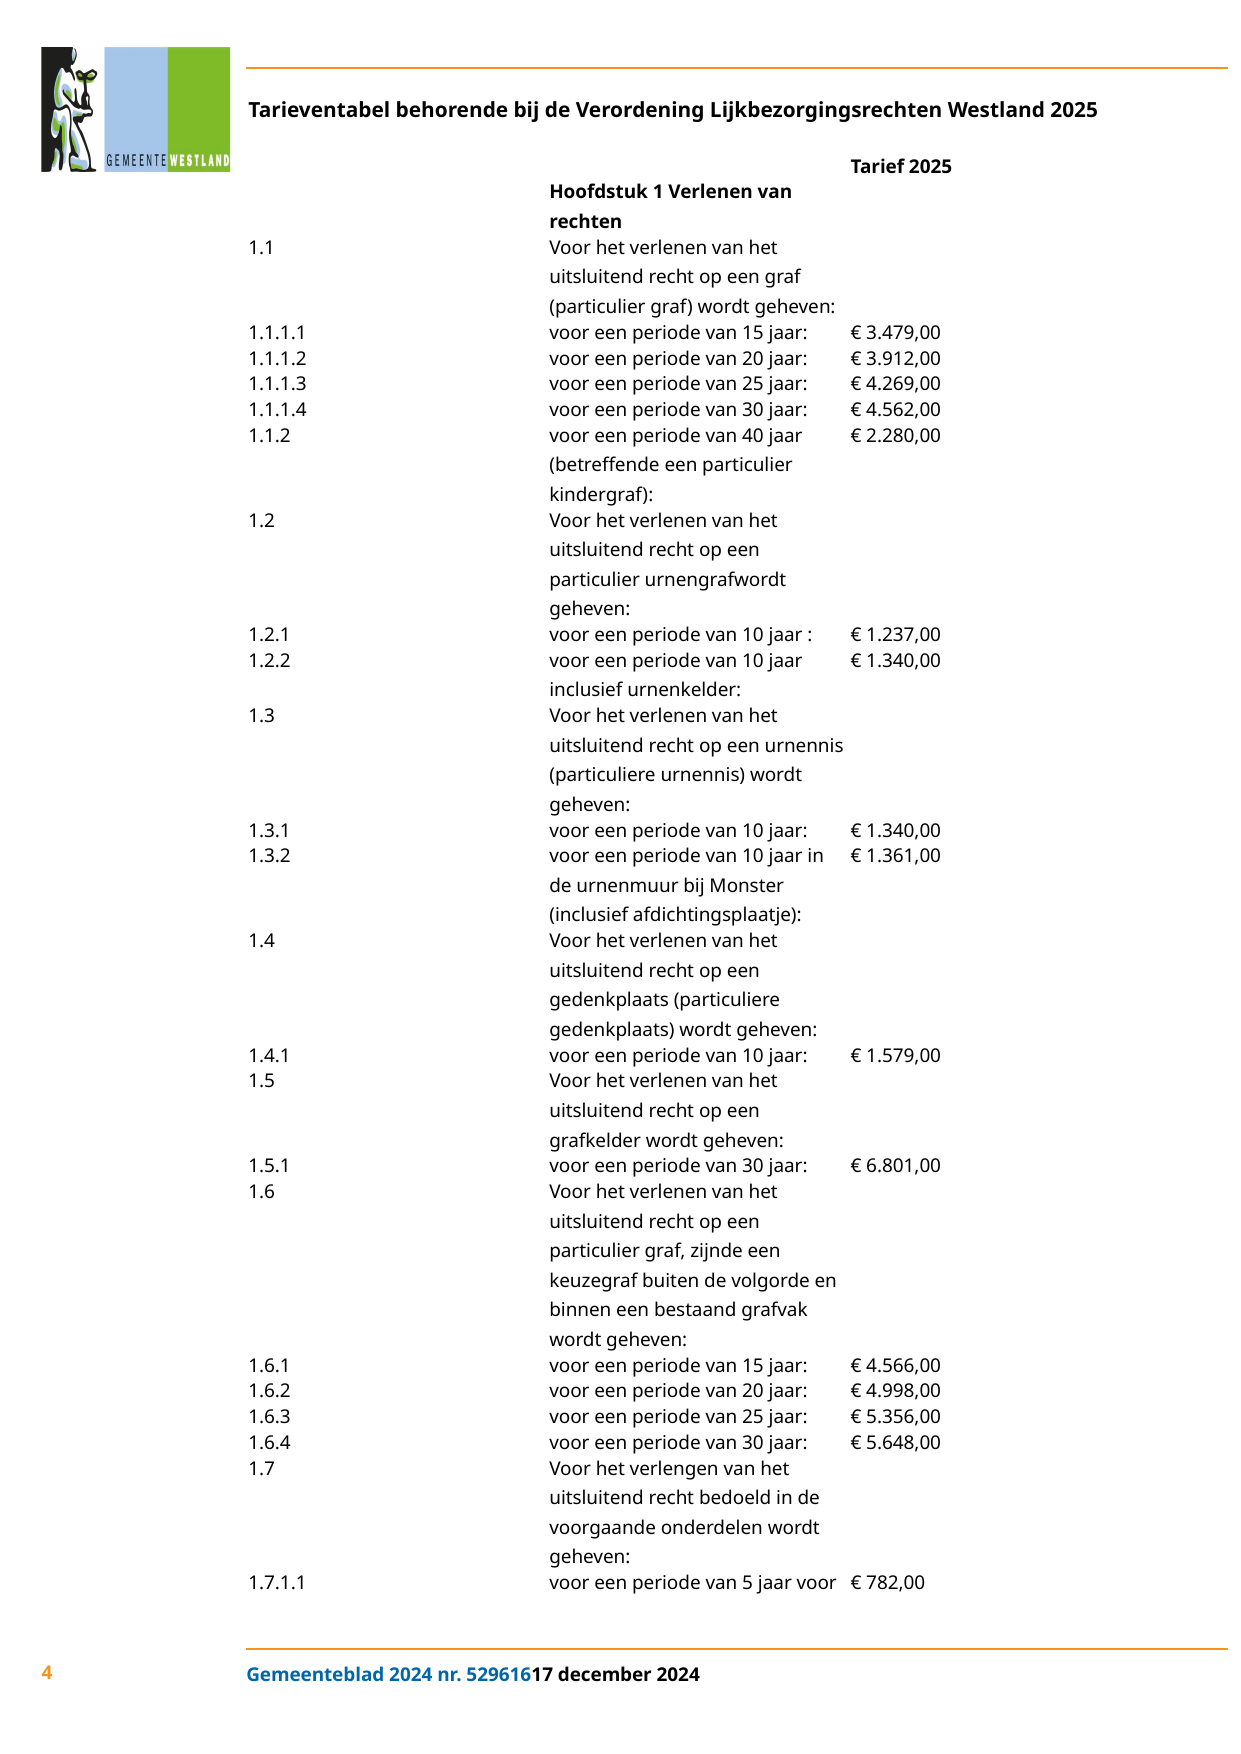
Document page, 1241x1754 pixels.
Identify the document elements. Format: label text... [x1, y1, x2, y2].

table_cell voor een periode van 10 jaar inclusief urnenkelder: [549, 647, 850, 702]
table_cell voor een periode van 30 jaar: [549, 1429, 850, 1455]
table_cell [850, 1178, 1152, 1352]
table_cell 1.1.1.3 [248, 370, 549, 396]
table_cell 1.1.1.4 [248, 396, 549, 422]
table_cell 1.7 [248, 1455, 549, 1569]
table_cell voor een periode van 15 jaar: [549, 319, 850, 345]
table_cell 1.1.2 [248, 422, 549, 507]
table_cell 1.4 [248, 928, 549, 1042]
table_cell € 1.237,00 [850, 621, 1152, 647]
table_cell € 2.280,00 [850, 422, 1152, 507]
table_cell voor een periode van 40 jaar (betreffende een particulier kindergraf): [549, 422, 850, 507]
table_cell € 4.269,00 [850, 370, 1152, 396]
table_cell voor een periode van 10 jaar in de urnenmuur bij Monster (inclusief afdichtingsplaatje): [549, 843, 850, 927]
table_cell voor een periode van 10 jaar : [549, 621, 850, 647]
table_cell [850, 507, 1152, 621]
table_cell voor een periode van 25 jaar: [549, 1403, 850, 1429]
table_cell voor een periode van 30 jaar: [549, 396, 850, 422]
table_cell 1.1.1.2 [248, 345, 549, 370]
table_header Tarief 2025 [850, 153, 1152, 179]
table_cell voor een periode van 25 jaar: [549, 370, 850, 396]
table_cell Voor het verlenen van het uitsluitend recht op een grafkelder wordt geheven: [549, 1068, 850, 1152]
table_cell 1.3 [248, 702, 549, 817]
table_cell voor een periode van 5 jaar voor [549, 1569, 850, 1595]
table_cell voor een periode van 10 jaar: [549, 1042, 850, 1068]
table_cell € 4.562,00 [850, 396, 1152, 422]
table_cell 1.1 [248, 234, 549, 319]
table_cell € 3.912,00 [850, 345, 1152, 370]
table_cell 1.2.1 [248, 621, 549, 647]
table_cell 1.5.1 [248, 1153, 549, 1178]
table_cell Hoofdstuk 1 Verlenen van rechten [549, 179, 850, 234]
table_cell 1.3.1 [248, 817, 549, 842]
table_cell € 5.356,00 [850, 1403, 1152, 1429]
table_cell Voor het verlenen van het uitsluitend recht op een particulier graf, zijnde een keuzegraf buiten de volgorde en binnen een bestaand grafvak wordt geheven: [549, 1178, 850, 1352]
table_cell Voor het verlenen van het uitsluitend recht op een urnennis (particuliere urnennis) wordt geheven: [549, 702, 850, 817]
table_cell voor een periode van 30 jaar: [549, 1153, 850, 1178]
table_cell 1.1.1.1 [248, 319, 549, 345]
text Tarieventabel behorende bij de Verordening Lijkbezorgingsrechten Westland 2025 [248, 95, 1152, 123]
table_cell 1.6.4 [248, 1429, 549, 1455]
table_cell voor een periode van 15 jaar: [549, 1352, 850, 1378]
table_cell 1.3.2 [248, 843, 549, 927]
table_cell 1.6.2 [248, 1378, 549, 1403]
table_cell [850, 179, 1152, 234]
table_cell Voor het verlenen van het uitsluitend recht op een gedenkplaats (particuliere gedenkplaats) wordt geheven: [549, 928, 850, 1042]
table_cell voor een periode van 10 jaar: [549, 817, 850, 842]
table_cell [248, 179, 549, 234]
table_cell voor een periode van 20 jaar: [549, 345, 850, 370]
table_cell € 1.340,00 [850, 817, 1152, 842]
table_cell [850, 702, 1152, 817]
table_header [248, 153, 850, 179]
table_cell [850, 928, 1152, 1042]
table_cell voor een periode van 20 jaar: [549, 1378, 850, 1403]
table_cell 1.6.1 [248, 1352, 549, 1378]
table_cell 1.6.3 [248, 1403, 549, 1429]
table_cell 1.2 [248, 507, 549, 621]
table_cell [850, 1068, 1152, 1152]
table_cell € 4.566,00 [850, 1352, 1152, 1378]
table_cell € 6.801,00 [850, 1153, 1152, 1178]
table_cell [850, 234, 1152, 319]
table_cell [850, 1455, 1152, 1569]
table_cell Voor het verlengen van het uitsluitend recht bedoeld in de voorgaande onderdelen wordt geheven: [549, 1455, 850, 1569]
table_cell Voor het verlenen van het uitsluitend recht op een particulier urnengrafwordt geheven: [549, 507, 850, 621]
table_cell € 5.648,00 [850, 1429, 1152, 1455]
table_cell € 1.340,00 [850, 647, 1152, 702]
table_cell € 1.361,00 [850, 843, 1152, 927]
table_cell € 4.998,00 [850, 1378, 1152, 1403]
table_cell 1.5 [248, 1068, 549, 1152]
table_cell 1.6 [248, 1178, 549, 1352]
table_cell 1.7.1.1 [248, 1569, 549, 1595]
table_cell € 1.579,00 [850, 1042, 1152, 1068]
table_cell Voor het verlenen van het uitsluitend recht op een graf (particulier graf) wordt geheven: [549, 234, 850, 319]
table_cell € 3.479,00 [850, 319, 1152, 345]
table_cell € 782,00 [850, 1569, 1152, 1595]
table_cell 1.4.1 [248, 1042, 549, 1068]
picture [41, 47, 231, 172]
table_cell 1.2.2 [248, 647, 549, 702]
